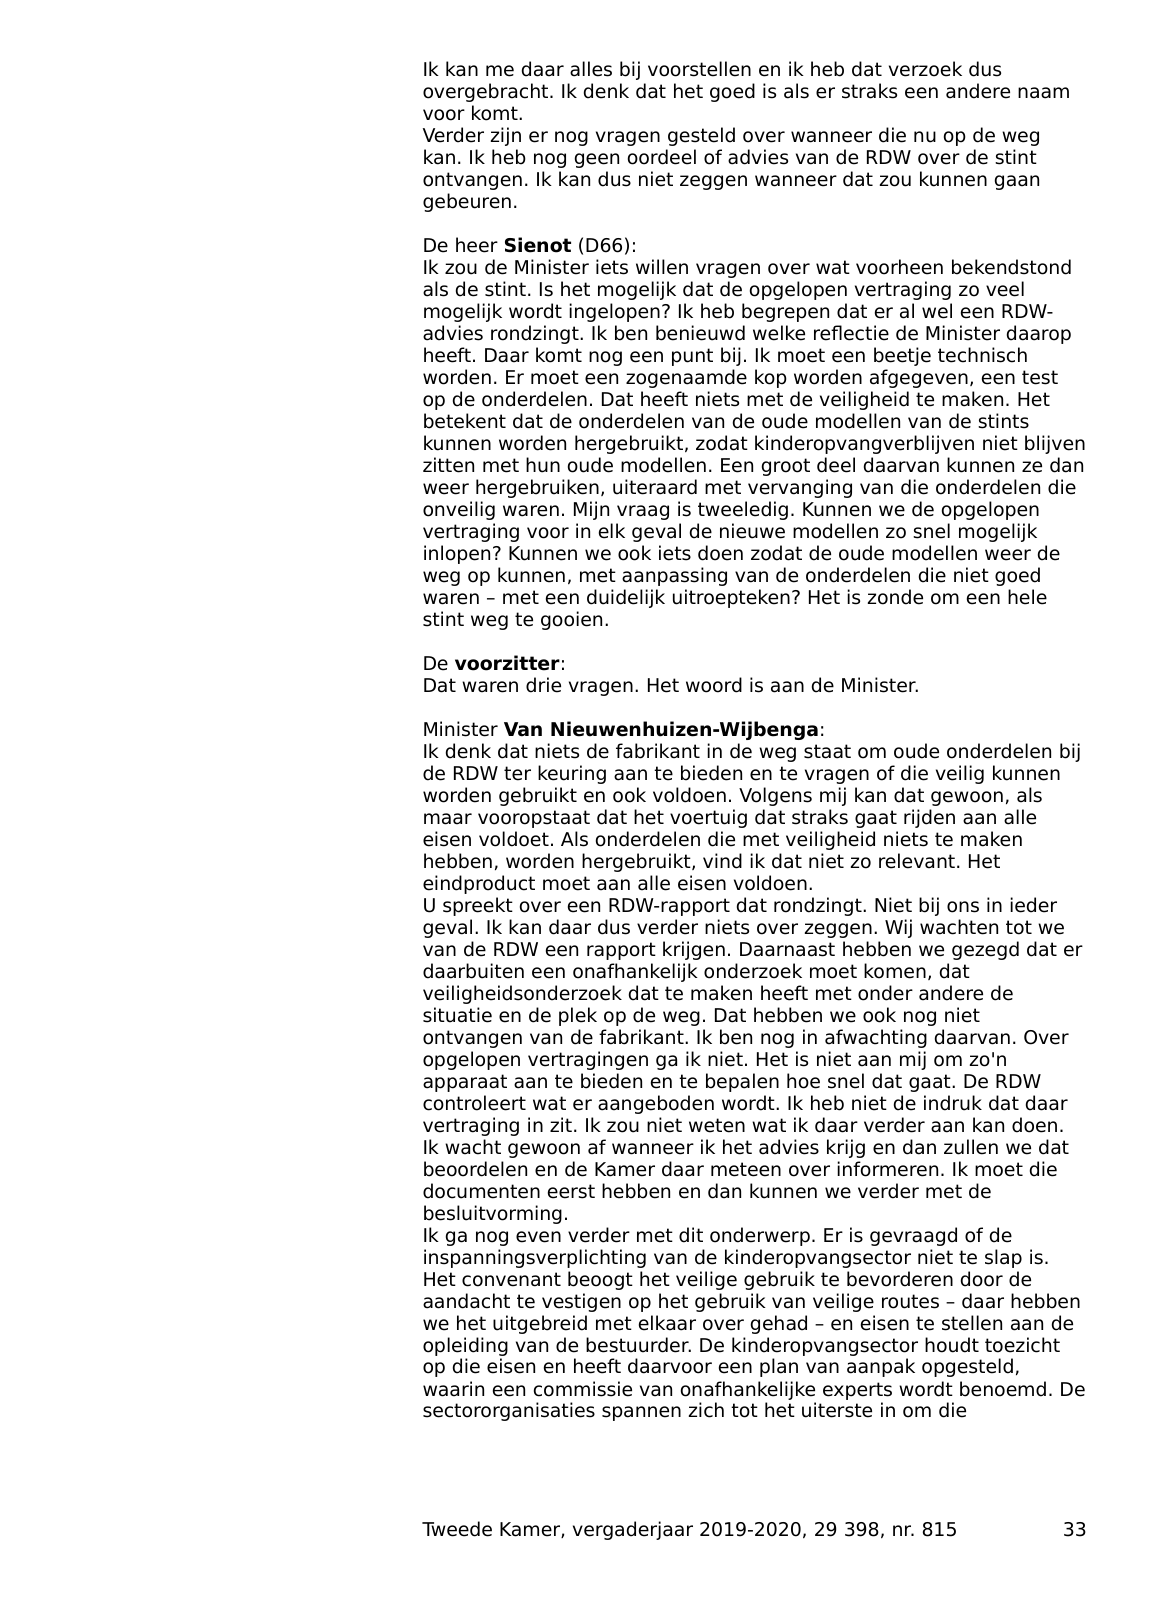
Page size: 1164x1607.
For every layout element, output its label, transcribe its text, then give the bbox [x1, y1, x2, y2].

text U spreekt over een RDW-rapport dat rondzingt. Niet bij ons in ieder geval. Ik kan daar dus verder niets over zeggen. Wij wachten tot we van de RDW een rapport krijgen. Daarnaast hebben we gezegd dat er daarbuiten een onafhankelijk onderzoek moet komen, dat veiligheidsonderzoek dat te maken heeft met onder andere de situatie en de plek op de weg. Dat hebben we ook nog niet ontvangen van de fabrikant. Ik ben nog in afwachting daarvan. Over opgelopen vertragingen ga ik niet. Het is niet aan mij om zo'n apparaat aan te bieden en te bepalen hoe snel dat gaat. De RDW controleert wat er aangeboden wordt. Ik heb niet de indruk dat daar vertraging in zit. Ik zou niet weten wat ik daar verder aan kan doen. Ik wacht gewoon af wanneer ik het advies krijg en dan zullen we dat beoordelen en de Kamer daar meteen over informeren. Ik moet die documenten eerst hebben en dan kunnen we verder met de besluitvorming. [422, 895, 1087, 1224]
text Ik ga nog even verder met dit onderwerp. Er is gevraagd of de inspanningsverplichting van de kinderopvangsector niet te slap is. Het convenant beoogt het veilige gebruik te bevorderen door de aandacht te vestigen op het gebruik van veilige routes – daar hebben we het uitgebreid met elkaar over gehad – en eisen te stellen aan de opleiding van de bestuurder. De kinderopvangsector houdt toezicht op die eisen en heeft daarvoor een plan van aanpak opgesteld, waarin een commissie van onafhankelijke experts wordt benoemd. De sectororganisaties spannen zich tot het uiterste in om die [422, 1224, 1087, 1422]
text Verder zijn er nog vragen gesteld over wanneer die nu op de weg kan. Ik heb nog geen oordeel of advies van de RDW over de stint ontvangen. Ik kan dus niet zeggen wanneer dat zou kunnen gaan gebeuren. [422, 125, 1087, 213]
text Dat waren drie vragen. Het woord is aan de Minister. [422, 675, 1087, 697]
text De voorzitter: [422, 653, 1087, 675]
text Ik zou de Minister iets willen vragen over wat voorheen bekendstond als de stint. Is het mogelijk dat de opgelopen vertraging zo veel mogelijk wordt ingelopen? Ik heb begrepen dat er al wel een RDW-advies rondzingt. Ik ben benieuwd welke reflectie de Minister daarop heeft. Daar komt nog een punt bij. Ik moet een beetje technisch worden. Er moet een zogenaamde kop worden afgegeven, een test op de onderdelen. Dat heeft niets met de veiligheid te maken. Het betekent dat de onderdelen van de oude modellen van de stints kunnen worden hergebruikt, zodat kinderopvangverblijven niet blijven zitten met hun oude modellen. Een groot deel daarvan kunnen ze dan weer hergebruiken, uiteraard met vervanging van die onderdelen die onveilig waren. Mijn vraag is tweeledig. Kunnen we de opgelopen vertraging voor in elk geval de nieuwe modellen zo snel mogelijk inlopen? Kunnen we ook iets doen zodat de oude modellen weer de weg op kunnen, met aanpassing van de onderdelen die niet goed waren – met een duidelijk uitroepteken? Het is zonde om een hele stint weg te gooien. [422, 257, 1087, 631]
text Ik kan me daar alles bij voorstellen en ik heb dat verzoek dus overgebracht. Ik denk dat het goed is als er straks een andere naam voor komt. [422, 59, 1087, 125]
text Minister Van Nieuwenhuizen-Wijbenga: [422, 719, 1087, 741]
text De heer Sienot (D66): [422, 235, 1087, 257]
text Ik denk dat niets de fabrikant in de weg staat om oude onderdelen bij de RDW ter keuring aan te bieden en te vragen of die veilig kunnen worden gebruikt en ook voldoen. Volgens mij kan dat gewoon, als maar vooropstaat dat het voertuig dat straks gaat rijden aan alle eisen voldoet. Als onderdelen die met veiligheid niets te maken hebben, worden hergebruikt, vind ik dat niet zo relevant. Het eindproduct moet aan alle eisen voldoen. [422, 741, 1087, 895]
